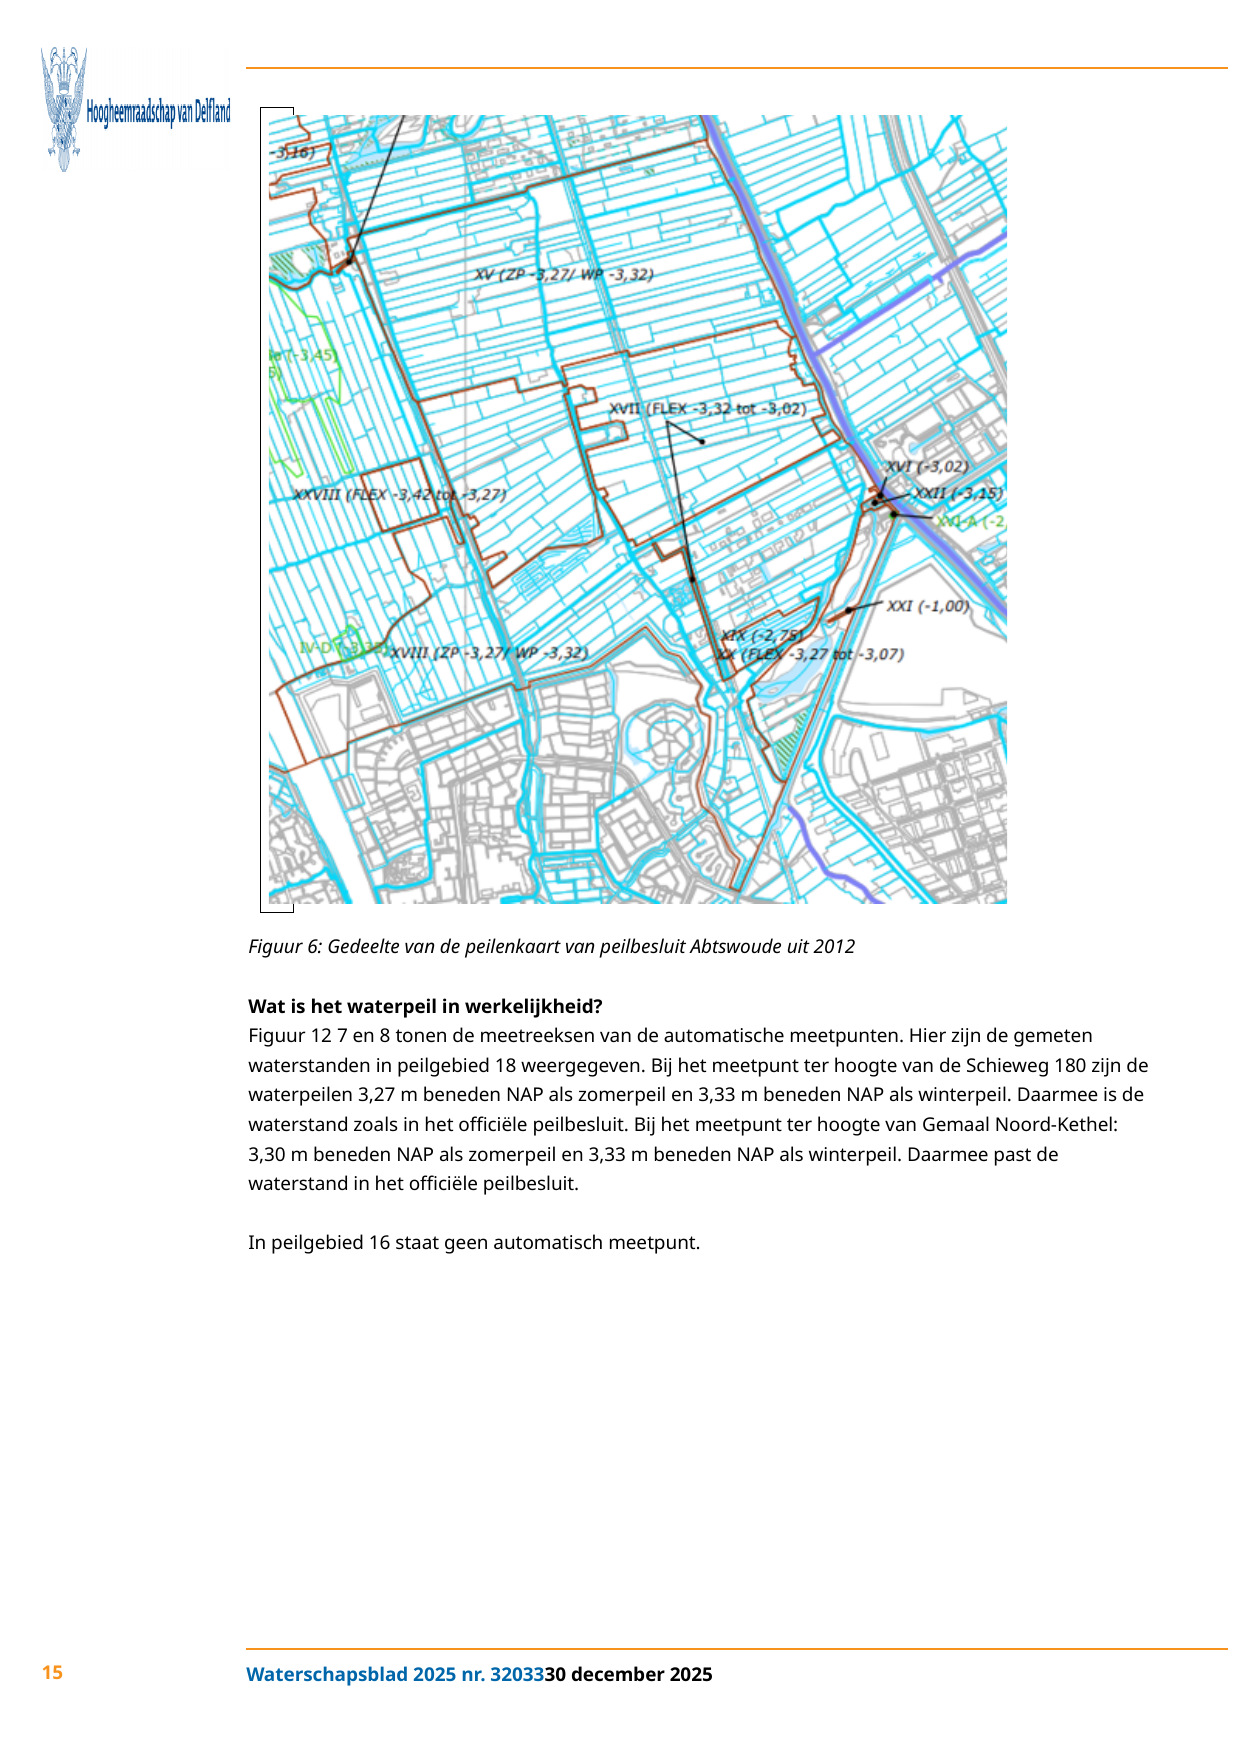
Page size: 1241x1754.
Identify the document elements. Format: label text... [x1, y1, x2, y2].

picture [41, 47, 231, 172]
text Figuur 12 7 en 8 tonen de meetreeksen van de automatische meetpunten. Hier zijn de gemeten waterstanden in peilgebied 18 weergegeven. Bij het meetpunt ter hoogte van de Schieweg 180 zijn de waterpeilen 3,27 m beneden NAP als zomerpeil en 3,33 m beneden NAP als winterpeil. Daarmee is de waterstand zoals in het officiële peilbesluit. Bij het meetpunt ter hoogte van Gemaal Noord-Kethel: 3,30 m beneden NAP als zomerpeil en 3,33 m beneden NAP als winterpeil. Daarmee past de waterstand in het officiële peilbesluit. [248, 1022, 1152, 1196]
text Figuur 6: Gedeelte van de peilenkaart van peilbesluit Abtswoude uit 2012 [248, 934, 1152, 959]
text Wat is het waterpeil in werkelijkheid? [248, 993, 1152, 1019]
text In peilgebied 16 staat geen automatisch meetpunt. [248, 1229, 1152, 1255]
picture [268, 115, 1008, 904]
